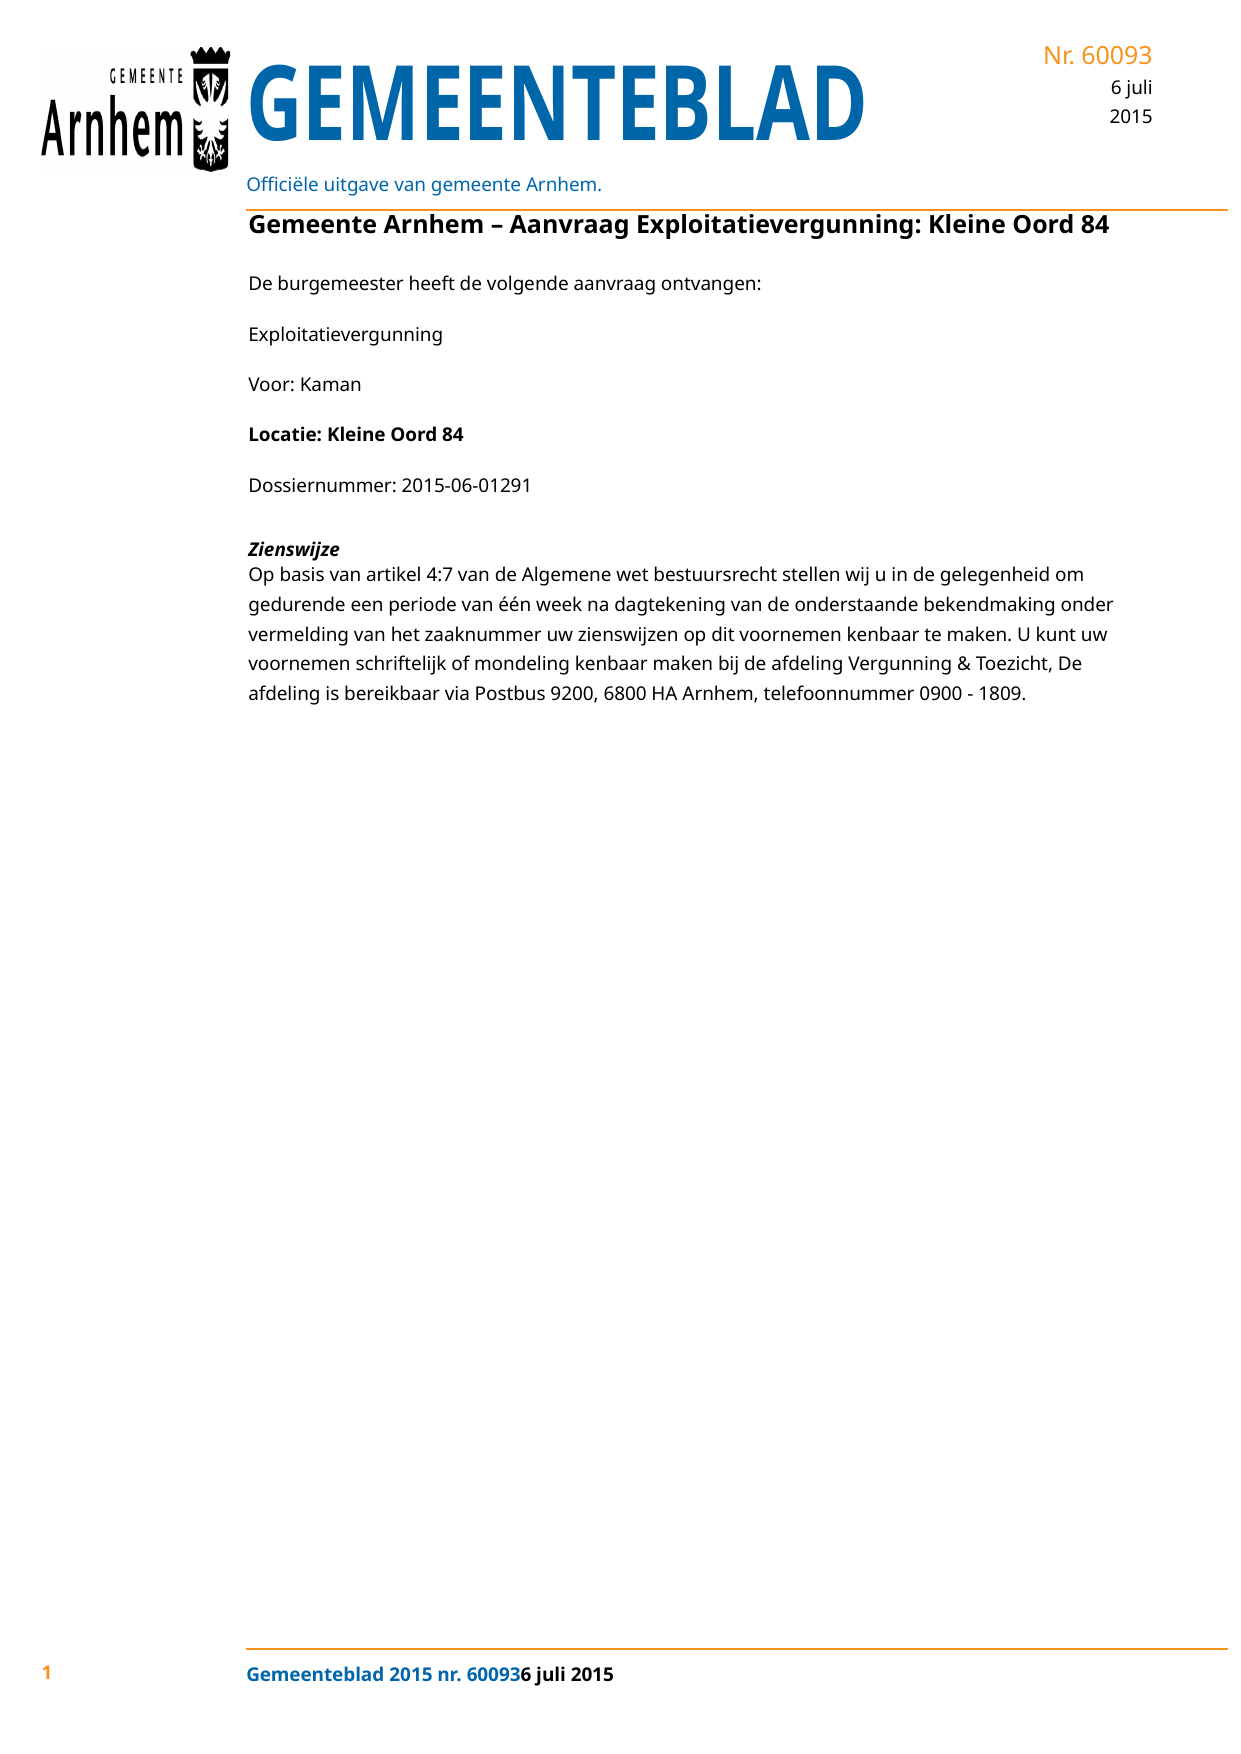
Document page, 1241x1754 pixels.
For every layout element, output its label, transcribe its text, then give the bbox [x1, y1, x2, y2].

text Dossiernummer: 2015-06-01291 [248, 472, 1152, 498]
text De burgemeester heeft de volgende aanvraag ontvangen: [248, 270, 1152, 296]
picture [41, 47, 231, 172]
text Voor: Kaman [248, 371, 1152, 397]
text Gemeente Arnhem – Aanvraag Exploitatievergunning: Kleine Oord 84 [248, 211, 1152, 241]
text Locatie: Kleine Oord 84 [248, 422, 1152, 447]
text Zienswijze [248, 536, 1152, 562]
text Op basis van artikel 4:7 van de Algemene wet bestuursrecht stellen wij u in de gelegenheid om gedurende een periode van één week na dagtekening van de onderstaande bekendmaking onder vermelding van het zaaknummer uw zienswijzen op dit voornemen kenbaar te maken. U kunt uw voornemen schriftelijk of mondeling kenbaar maken bij de afdeling Vergunning & Toezicht, De afdeling is bereikbaar via Postbus 9200, 6800 HA Arnhem, telefoonnummer 0900 - 1809. [248, 562, 1152, 706]
text Exploitatievergunning [248, 321, 1152, 346]
